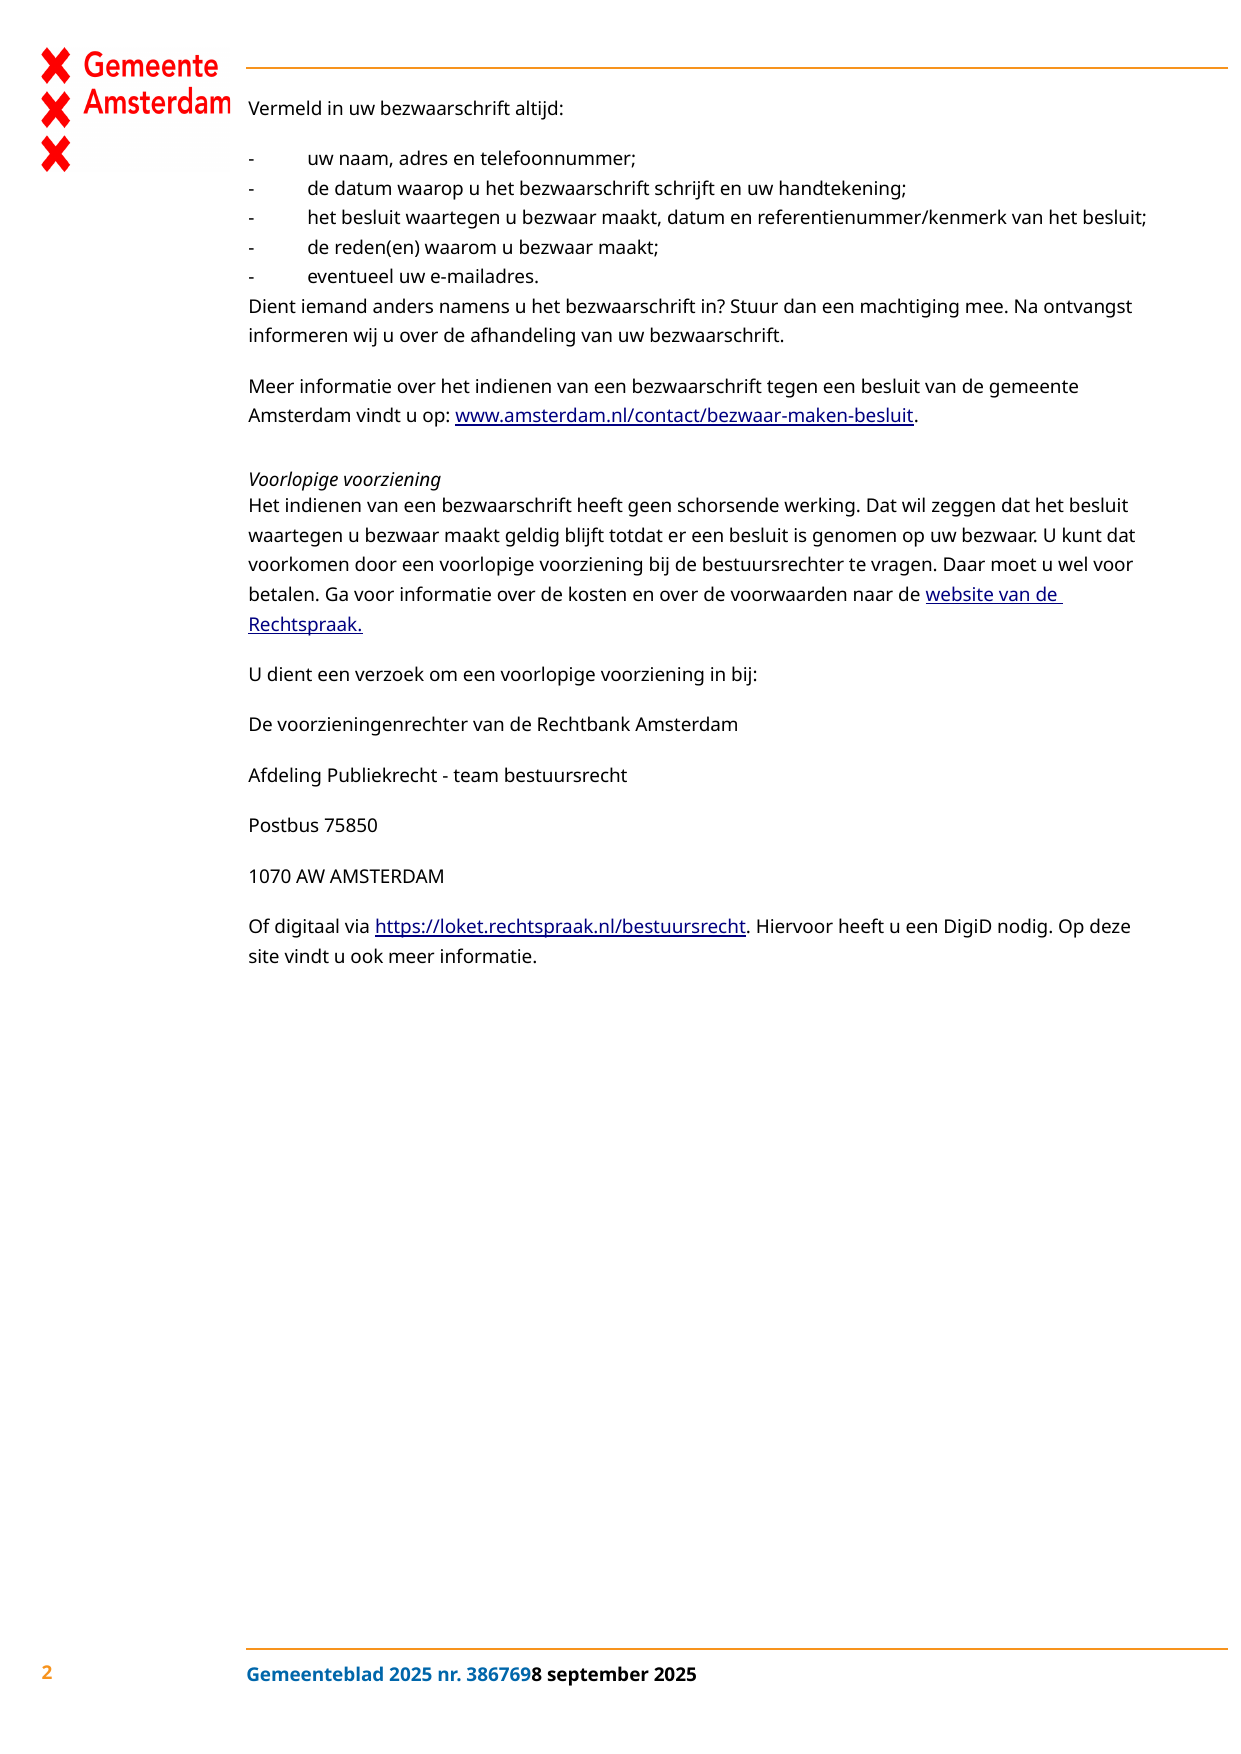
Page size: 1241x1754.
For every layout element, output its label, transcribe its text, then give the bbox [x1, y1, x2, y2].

list eventueel uw e-mailadres. [248, 263, 1152, 289]
text Vermeld in uw bezwaarschrift altijd: [248, 95, 1152, 121]
text Postbus 75850 [248, 812, 1152, 838]
list het besluit waartegen u bezwaar maakt, datum en referentienummer/kenmerk van het besluit; [248, 204, 1152, 230]
text U dient een verzoek om een voorlopige voorziening in bij: [248, 661, 1152, 687]
text Meer informatie over het indienen van een bezwaarschrift tegen een besluit van de gemeente Amsterdam vindt u op: www.amsterdam.nl/contact/bezwaar-maken-besluit. [248, 373, 1152, 428]
text De voorzieningenrechter van de Rechtbank Amsterdam [248, 712, 1152, 737]
text Of digitaal via https://loket.rechtspraak.nl/bestuursrecht. Hiervoor heeft u een DigiD nodig. Op deze site vindt u ook meer informatie. [248, 913, 1152, 968]
text Dient iemand anders namens u het bezwaarschrift in? Stuur dan een machtiging mee. Na ontvangst informeren wij u over de afhandeling van uw bezwaarschrift. [248, 293, 1152, 348]
picture [41, 47, 231, 172]
text Afdeling Publiekrecht - team bestuursrecht [248, 762, 1152, 788]
text 1070 AW AMSTERDAM [248, 863, 1152, 888]
list uw naam, adres en telefoonnummer; [248, 145, 1152, 171]
text Het indienen van een bezwaarschrift heeft geen schorsende werking. Dat wil zeggen dat het besluit waartegen u bezwaar maakt geldig blijft totdat er een besluit is genomen op uw bezwaar. U kunt dat voorkomen door een voorlopige voorziening bij de bestuursrechter te vragen. Daar moet u wel voor betalen. Ga voor informatie over de kosten en over de voorwaarden naar de website van de Rechtspraak. [248, 492, 1152, 636]
text Voorlopige voorziening [248, 467, 1152, 492]
list de datum waarop u het bezwaarschrift schrijft en uw handtekening; [248, 175, 1152, 201]
list de reden(en) waarom u bezwaar maakt; [248, 234, 1152, 260]
